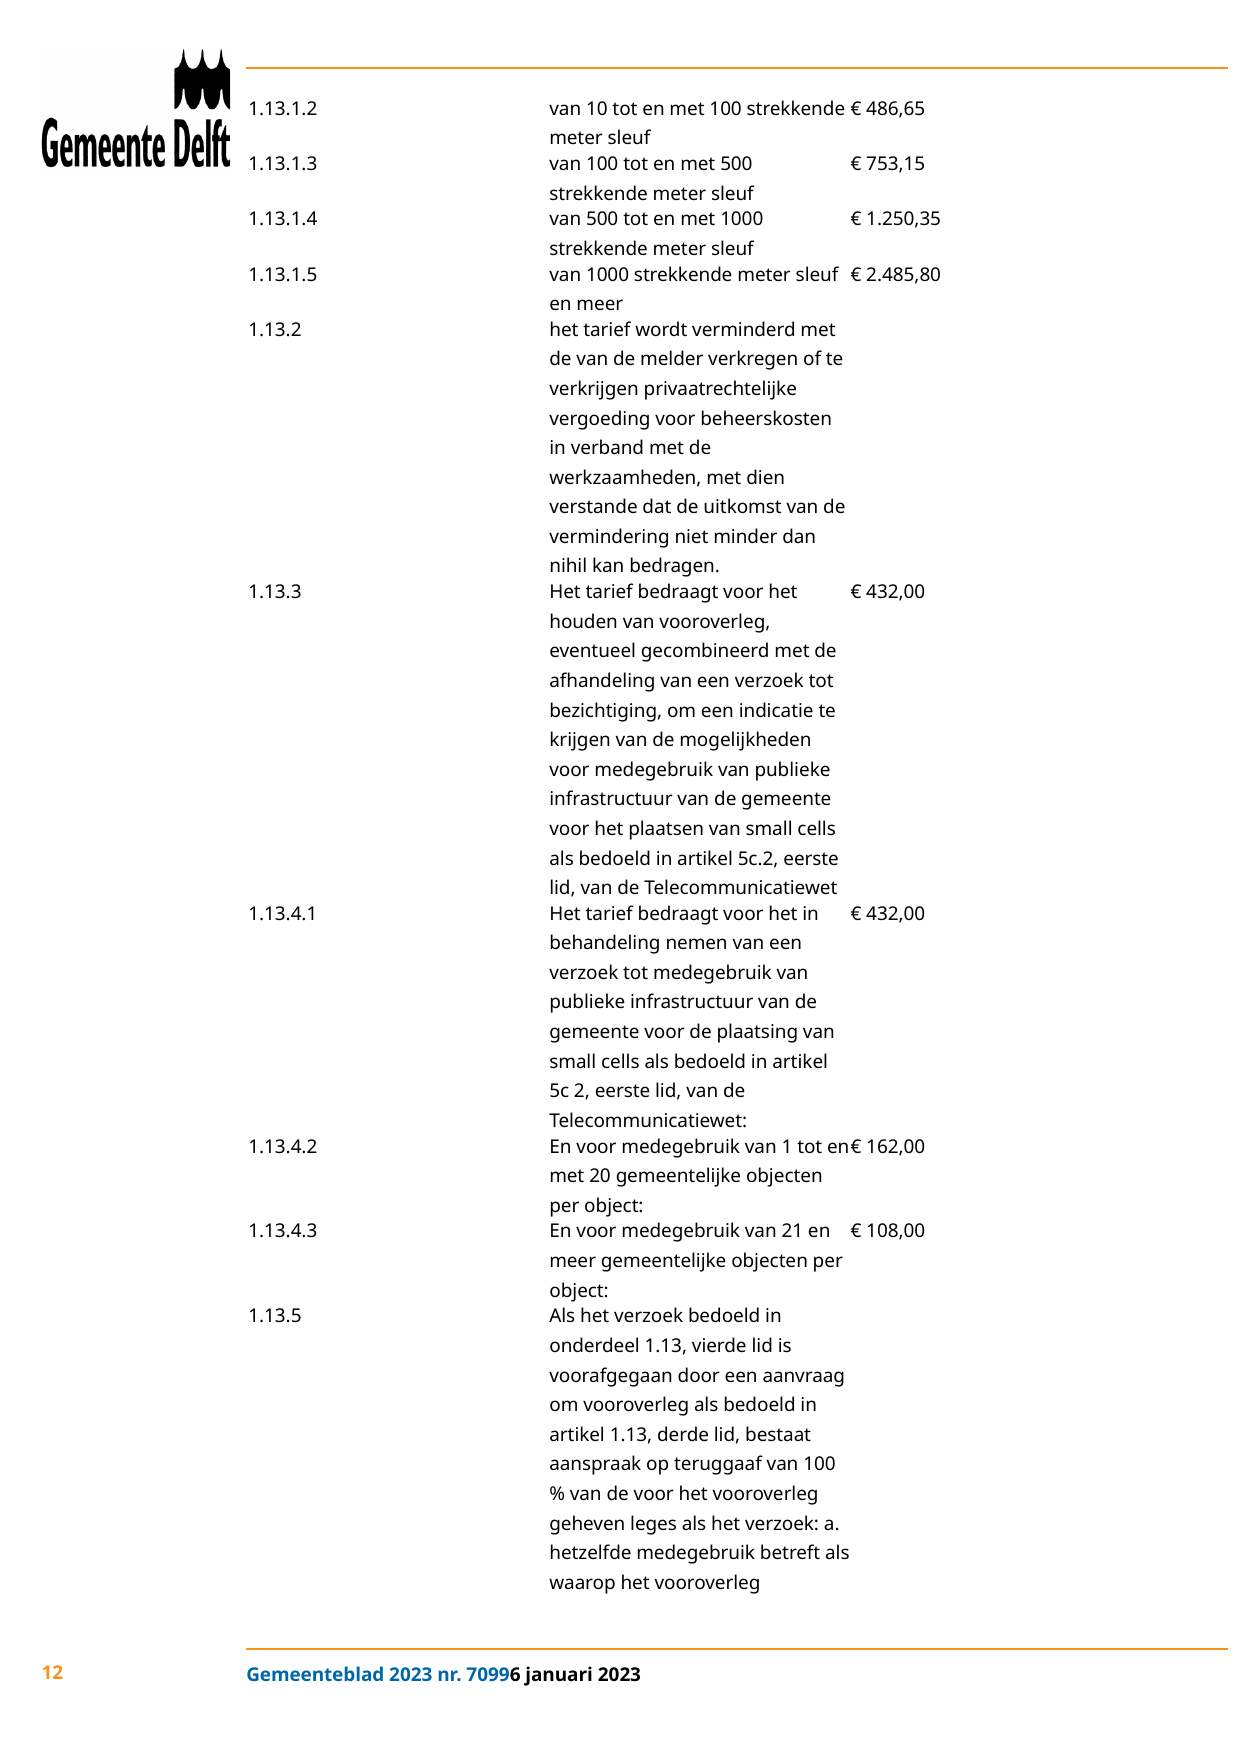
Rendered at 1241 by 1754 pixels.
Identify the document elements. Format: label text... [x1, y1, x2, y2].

table_cell van 1000 strekkende meter sleuf en meer [549, 261, 850, 316]
table_cell 1.13.5 [248, 1303, 549, 1594]
table_cell € 753,15 [850, 150, 1152, 205]
table_cell € 1.250,35 [850, 205, 1152, 261]
table_cell 1.13.2 [248, 316, 549, 578]
table_cell Het tarief bedraagt voor het houden van vooroverleg, eventueel gecombineerd met de afhandeling van een verzoek tot bezichtiging, om een indicatie te krijgen van de mogelijkheden voor medegebruik van publieke infrastructuur van de gemeente voor het plaatsen van small cells als bedoeld in artikel 5c.2, eerste lid, van de Telecommunicatiewet [549, 579, 850, 900]
table_cell 1.13.3 [248, 579, 549, 900]
table_cell van 500 tot en met 1000 strekkende meter sleuf [549, 205, 850, 261]
table_cell Het tarief bedraagt voor het in behandeling nemen van een verzoek tot medegebruik van publieke infrastructuur van de gemeente voor de plaatsing van small cells als bedoeld in artikel 5c 2, eerste lid, van de Telecommunicatiewet: [549, 900, 850, 1133]
table_cell Als het verzoek bedoeld in onderdeel 1.13, vierde lid is voorafgegaan door een aanvraag om vooroverleg als bedoeld in artikel 1.13, derde lid, bestaat aanspraak op teruggaaf van 100 % van de voor het vooroverleg geheven leges als het verzoek: a. hetzelfde medegebruik betreft als waarop het vooroverleg [549, 1303, 850, 1594]
table_cell 1.13.1.3 [248, 150, 549, 205]
picture [41, 47, 231, 172]
table_cell [850, 1303, 1152, 1594]
table_cell € 162,00 [850, 1133, 1152, 1218]
table_cell [850, 316, 1152, 578]
table_cell het tarief wordt verminderd met de van de melder verkregen of te verkrijgen privaatrechtelijke vergoeding voor beheerskosten in verband met de werkzaamheden, met dien verstande dat de uitkomst van de vermindering niet minder dan nihil kan bedragen. [549, 316, 850, 578]
table_cell En voor medegebruik van 1 tot en met 20 gemeentelijke objecten per object: [549, 1133, 850, 1218]
table_cell En voor medegebruik van 21 en meer gemeentelijke objecten per object: [549, 1218, 850, 1303]
table_cell € 2.485,80 [850, 261, 1152, 316]
table_cell € 432,00 [850, 900, 1152, 1133]
table_cell van 10 tot en met 100 strekkende meter sleuf [549, 95, 850, 150]
table_cell € 108,00 [850, 1218, 1152, 1303]
table_cell 1.13.4.3 [248, 1218, 549, 1303]
table_cell € 486,65 [850, 95, 1152, 150]
table_cell 1.13.1.2 [248, 95, 549, 150]
table_cell 1.13.1.5 [248, 261, 549, 316]
table_cell 1.13.4.2 [248, 1133, 549, 1218]
table_cell € 432,00 [850, 579, 1152, 900]
table_cell 1.13.1.4 [248, 205, 549, 261]
table_cell 1.13.4.1 [248, 900, 549, 1133]
table_cell van 100 tot en met 500 strekkende meter sleuf [549, 150, 850, 205]
